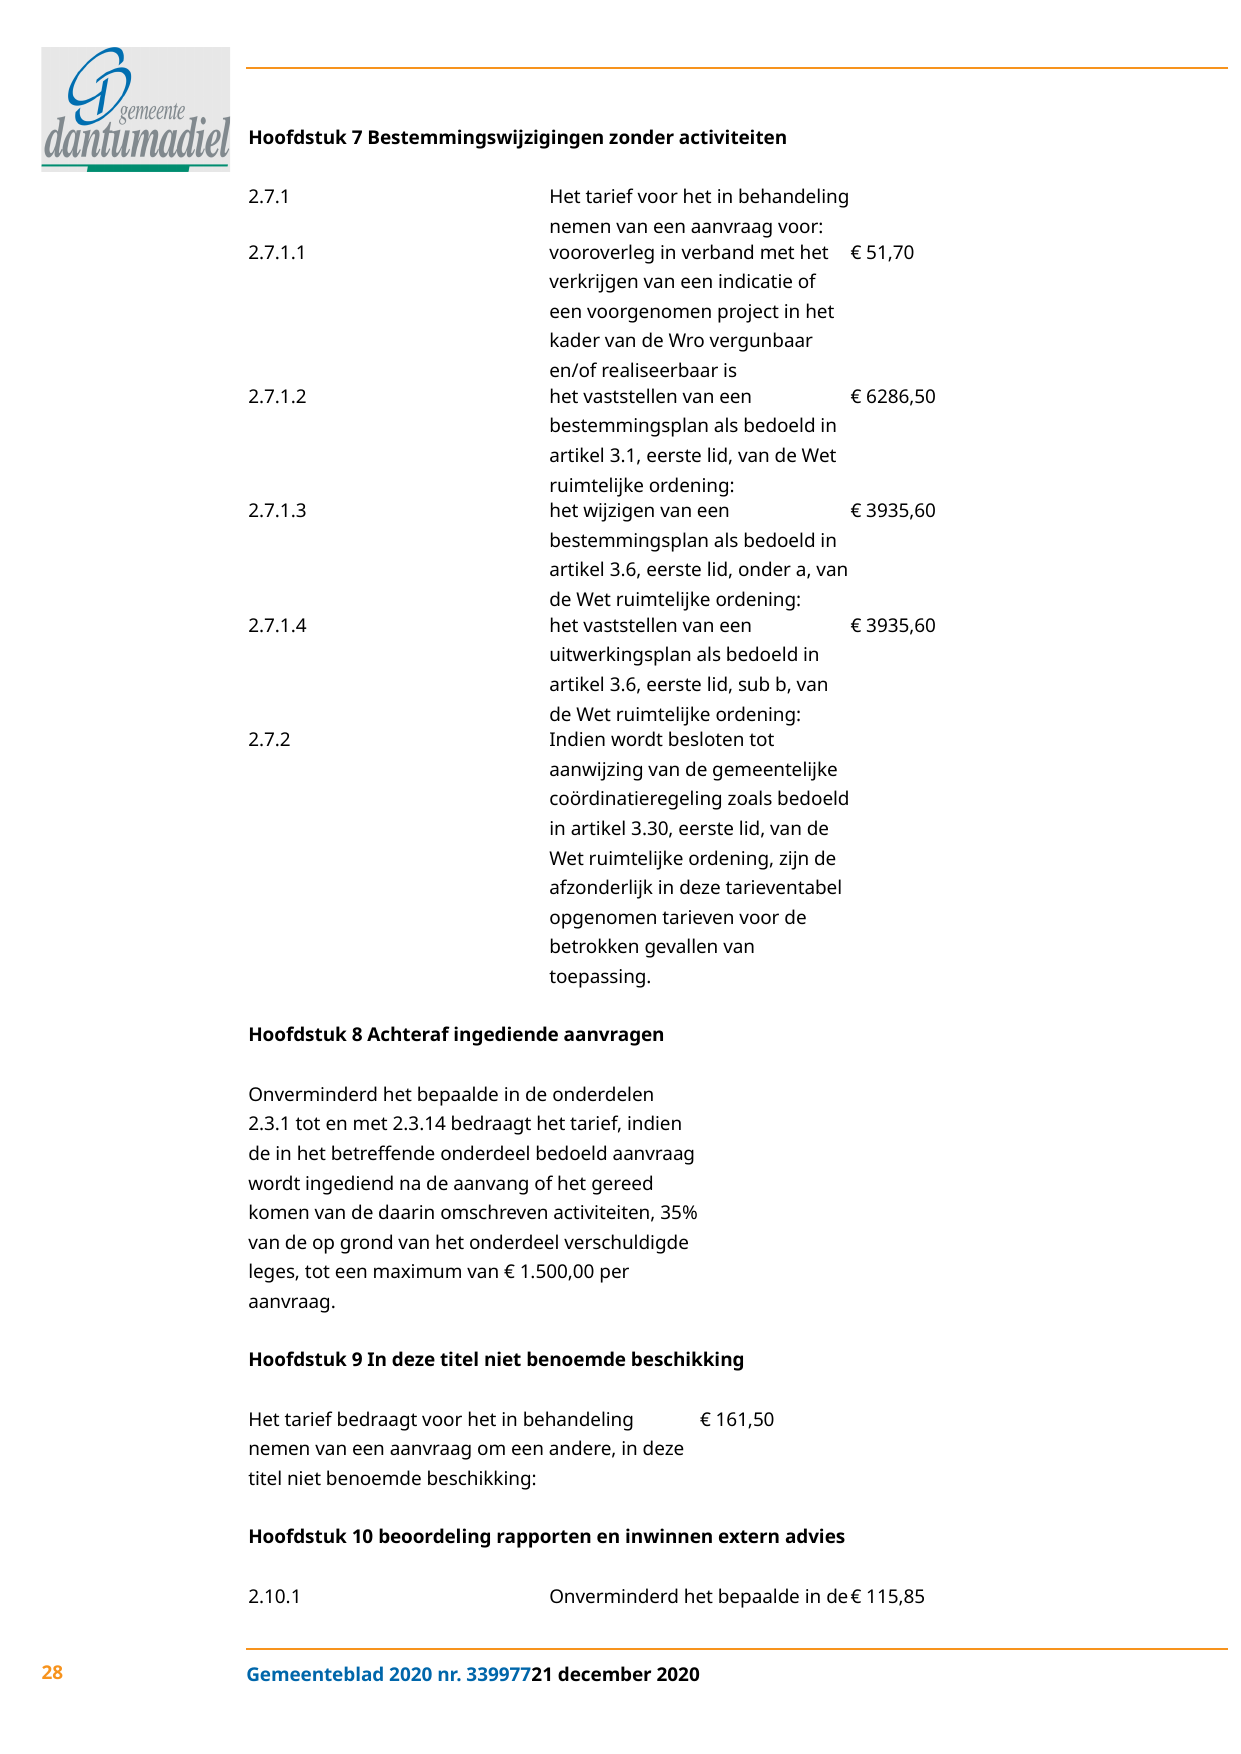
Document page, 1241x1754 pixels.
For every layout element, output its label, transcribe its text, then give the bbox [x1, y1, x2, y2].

table_header € 161,50 [700, 1406, 1152, 1491]
table_header [700, 1081, 1152, 1314]
table_cell 2.7.1.2 [248, 383, 549, 497]
table_header Het tarief voor het in behandeling nemen van een aanvraag voor: [549, 184, 850, 239]
table_cell 2.7.1.4 [248, 612, 549, 726]
text Hoofdstuk 8 Achteraf ingediende aanvragen [248, 1022, 1152, 1047]
table_cell [850, 726, 1152, 989]
table_header € 115,85 [850, 1583, 1152, 1608]
picture [41, 47, 231, 172]
table_header Het tarief bedraagt voor het in behandeling nemen van een aanvraag om een andere, in deze titel niet benoemde beschikking: [248, 1406, 700, 1491]
table_cell 2.7.1.1 [248, 239, 549, 383]
table_cell 2.7.2 [248, 726, 549, 989]
table_cell het vaststellen van een bestemmingsplan als bedoeld in artikel 3.1, eerste lid, van de Wet ruimtelijke ordening: [549, 383, 850, 497]
table_header Onverminderd het bepaalde in de onderdelen 2.3.1 tot en met 2.3.14 bedraagt het tarief, indien de in het betreffende onderdeel bedoeld aanvraag wordt ingediend na de aanvang of het gereed komen van de daarin omschreven activiteiten, 35% van de op grond van het onderdeel verschuldigde leges, tot een maximum van € 1.500,00 per aanvraag. [248, 1081, 700, 1314]
table_cell € 3935,60 [850, 498, 1152, 612]
table_cell Indien wordt besloten tot aanwijzing van de gemeentelijke coördinatieregeling zoals bedoeld in artikel 3.30, eerste lid, van de Wet ruimtelijke ordening, zijn de afzonderlijk in deze tarieventabel opgenomen tarieven voor de betrokken gevallen van toepassing. [549, 726, 850, 989]
table_header [850, 184, 1152, 239]
table_cell vooroverleg in verband met het verkrijgen van een indicatie of een voorgenomen project in het kader van de Wro vergunbaar en/of realiseerbaar is [549, 239, 850, 383]
table_cell € 51,70 [850, 239, 1152, 383]
table_cell € 3935,60 [850, 612, 1152, 726]
table_cell € 6286,50 [850, 383, 1152, 497]
text Hoofdstuk 10 beoordeling rapporten en inwinnen extern advies [248, 1523, 1152, 1549]
text Hoofdstuk 7 Bestemmingswijzigingen zonder activiteiten [248, 124, 1152, 150]
table_cell het vaststellen van een uitwerkingsplan als bedoeld in artikel 3.6, eerste lid, sub b, van de Wet ruimtelijke ordening: [549, 612, 850, 726]
table_header Onverminderd het bepaalde in de [549, 1583, 850, 1608]
table_header 2.7.1 [248, 184, 549, 239]
table_cell het wijzigen van een bestemmingsplan als bedoeld in artikel 3.6, eerste lid, onder a, van de Wet ruimtelijke ordening: [549, 498, 850, 612]
table_cell 2.7.1.3 [248, 498, 549, 612]
text Hoofdstuk 9 In deze titel niet benoemde beschikking [248, 1347, 1152, 1372]
table_header 2.10.1 [248, 1583, 549, 1608]
